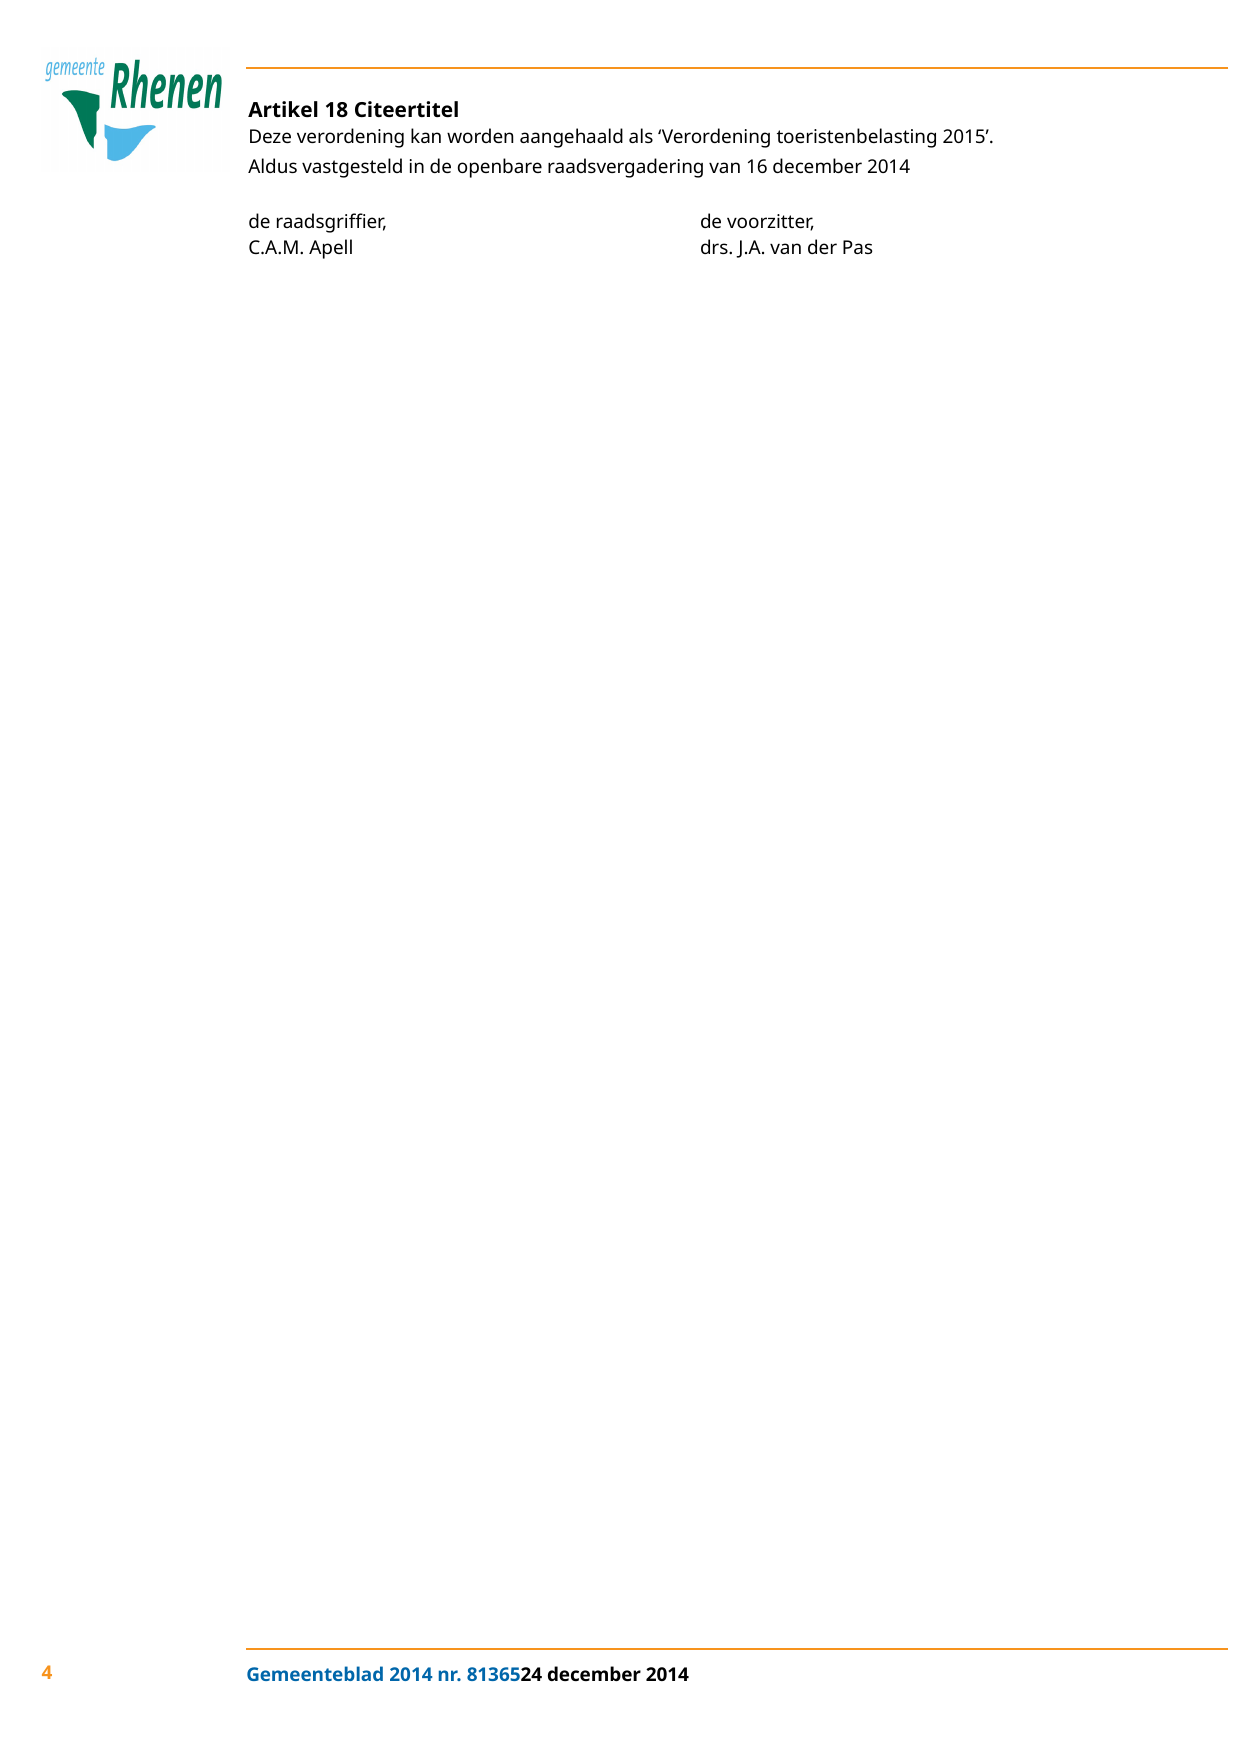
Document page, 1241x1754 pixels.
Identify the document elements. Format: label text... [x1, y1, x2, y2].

table_cell drs. J.A. van der Pas [700, 234, 1152, 259]
table_header de raadsgriffier, [248, 208, 700, 234]
picture [41, 47, 231, 172]
text Deze verordening kan worden aangehaald als ‘Verordening toeristenbelasting 2015’. [248, 123, 1152, 149]
text Aldus vastgesteld in de openbare raadsvergadering van 16 december 2014 [248, 153, 1152, 178]
table_header de voorzitter, [700, 208, 1152, 234]
table_cell C.A.M. Apell [248, 234, 700, 259]
text Artikel 18 Citeertitel [248, 95, 1152, 123]
